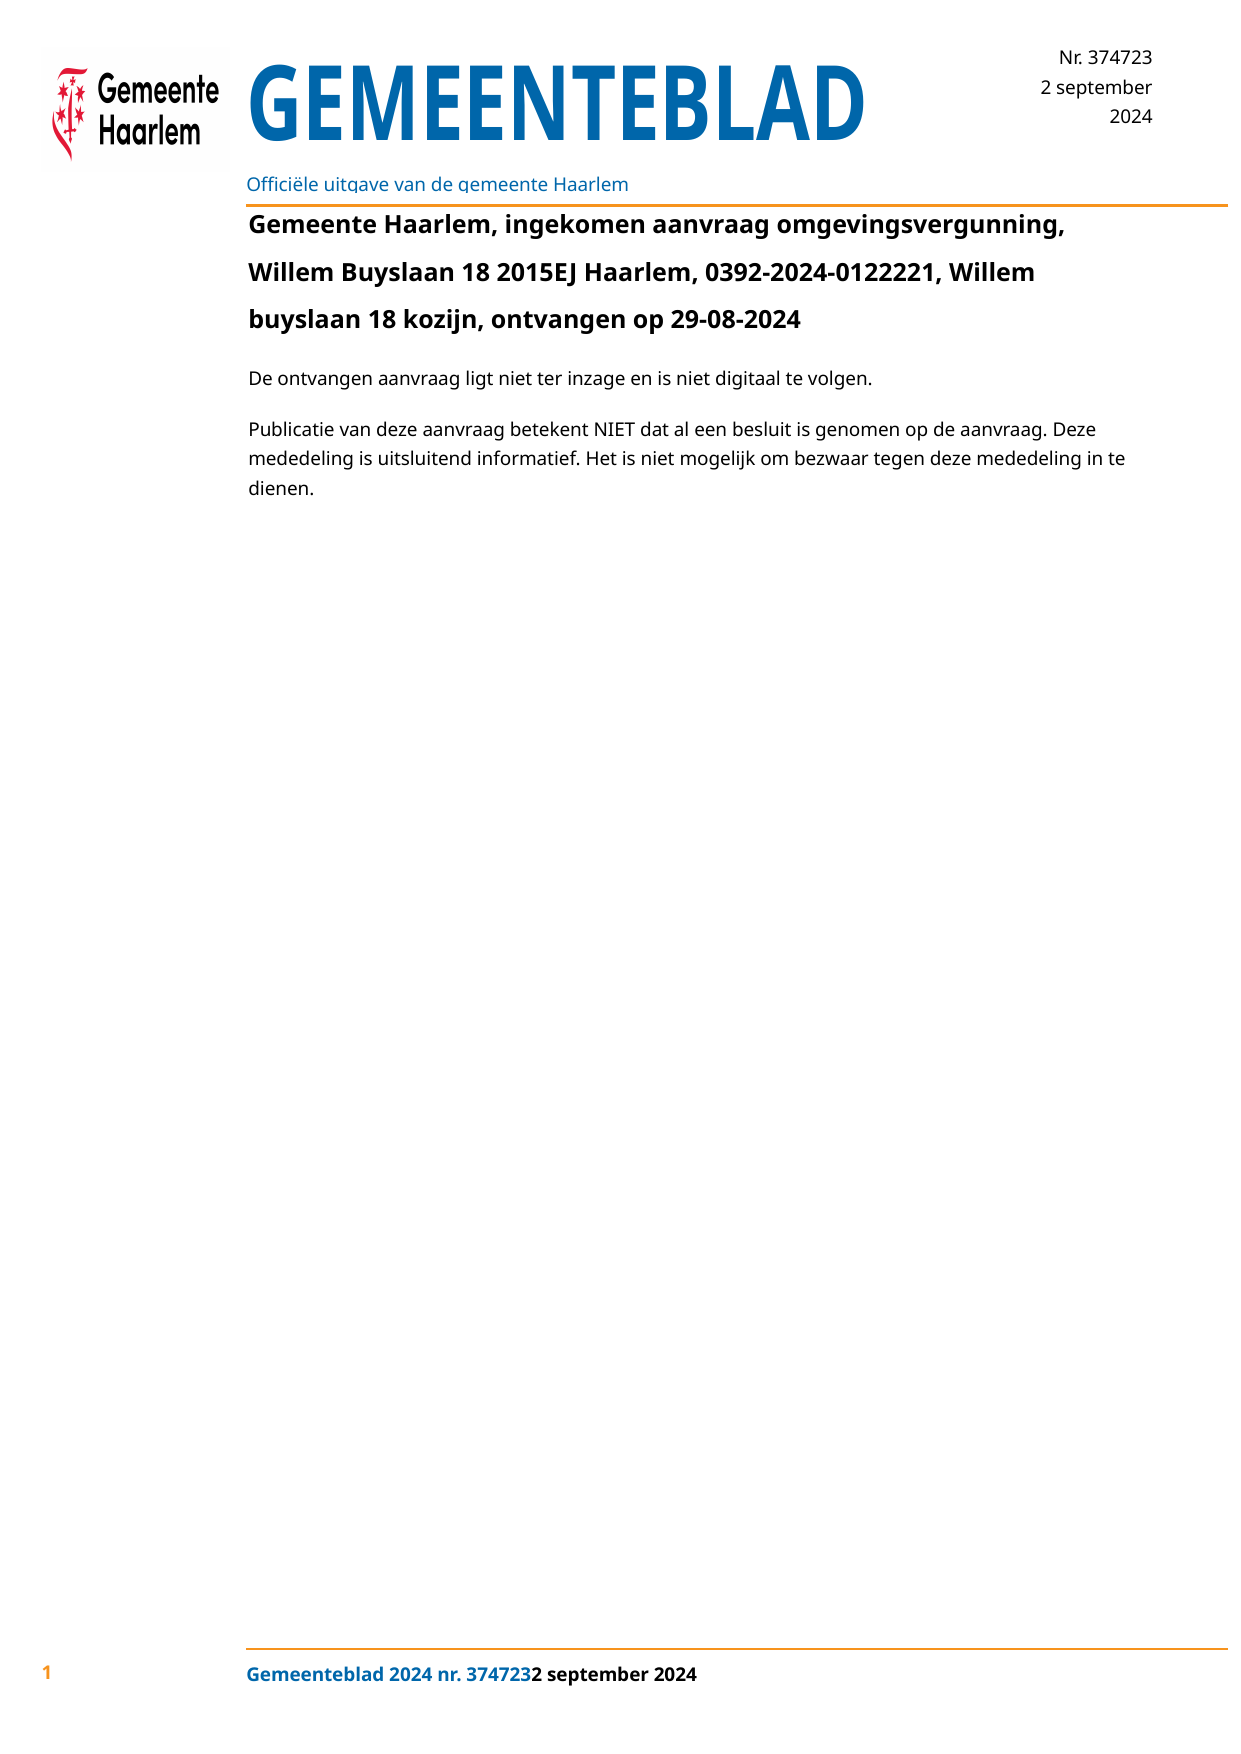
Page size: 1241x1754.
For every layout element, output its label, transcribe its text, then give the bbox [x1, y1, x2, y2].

picture [41, 47, 231, 172]
text Gemeente Haarlem, ingekomen aanvraag omgevingsvergunning, Willem Buyslaan 18 2015EJ Haarlem, 0392-2024-0122221, Willem buyslaan 18 kozijn, ontvangen op 29-08-2024 [248, 207, 1152, 336]
text De ontvangen aanvraag ligt niet ter inzage en is niet digitaal te volgen. [248, 366, 1152, 391]
text Publicatie van deze aanvraag betekent NIET dat al een besluit is genomen op de aanvraag. Deze mededeling is uitsluitend informatief. Het is niet mogelijk om bezwaar tegen deze mededeling in te dienen. [248, 416, 1152, 501]
